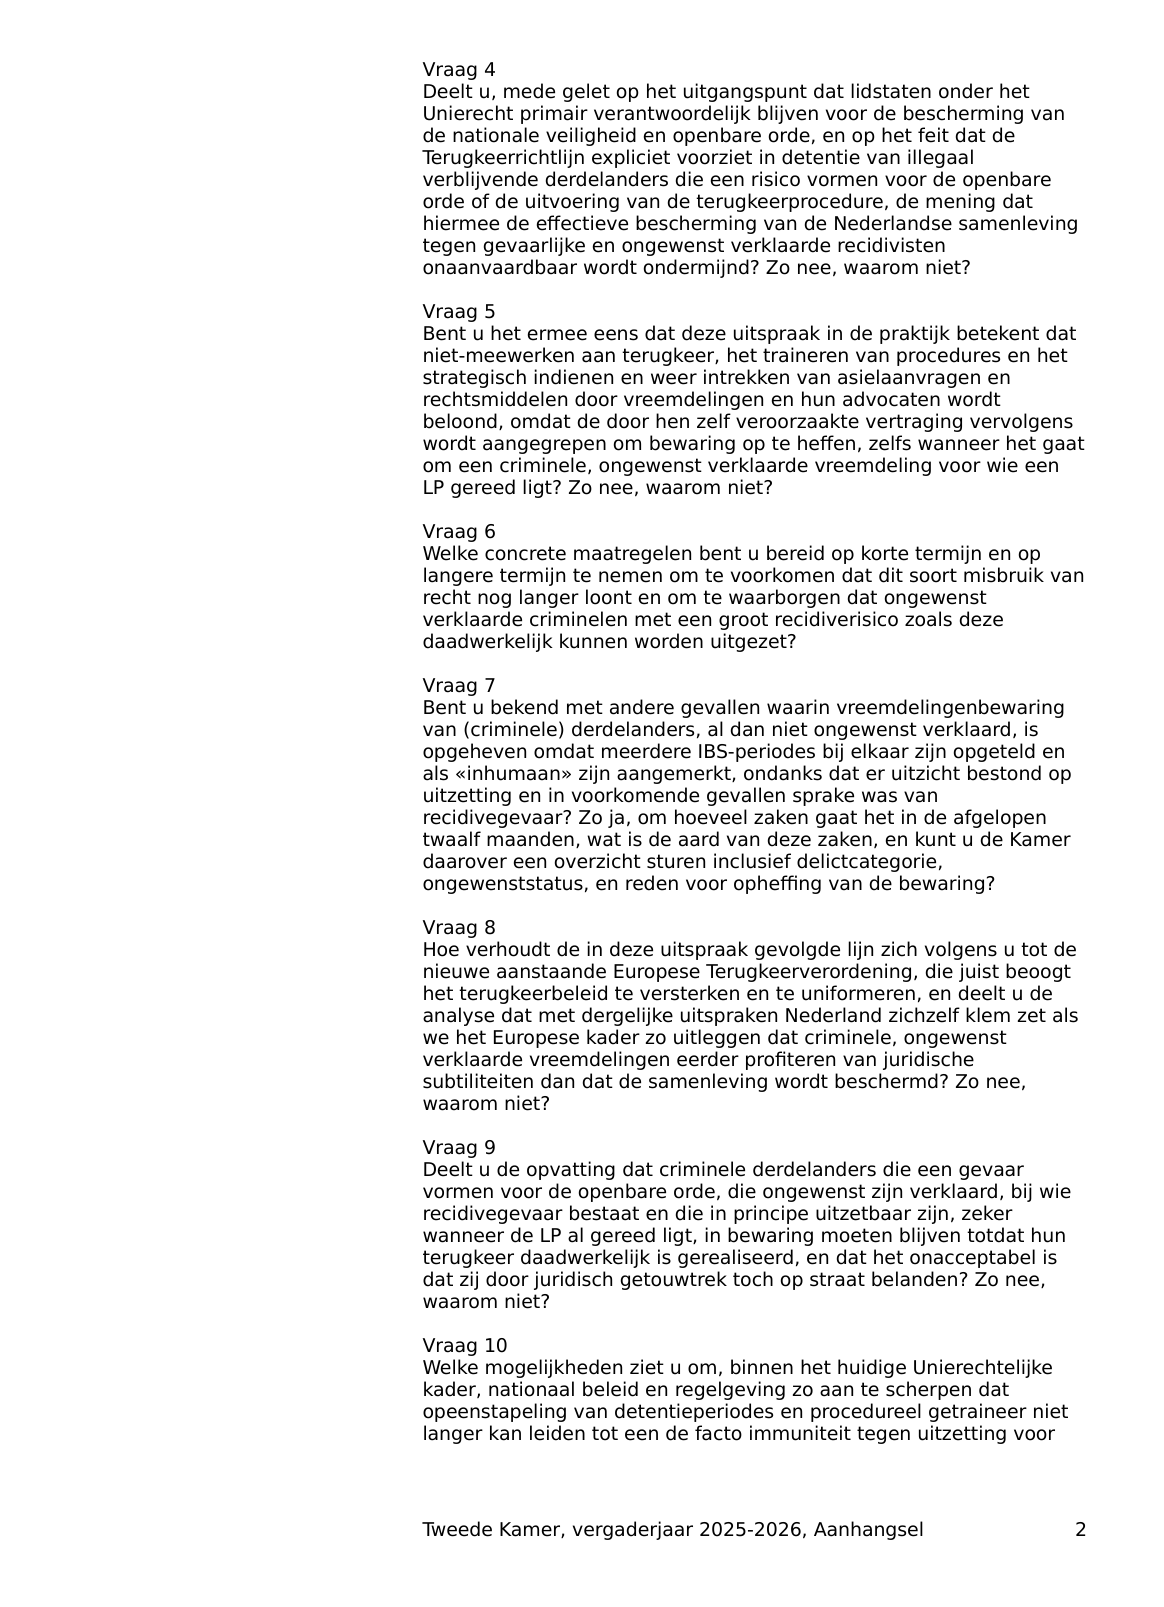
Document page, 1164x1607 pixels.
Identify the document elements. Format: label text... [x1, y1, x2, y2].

text Vraag 9 [422, 1137, 1087, 1159]
text Vraag 5 [422, 301, 1087, 323]
text Vraag 10 [422, 1335, 1087, 1357]
text Hoe verhoudt de in deze uitspraak gevolgde lijn zich volgens u tot de nieuwe aanstaande Europese Terugkeerverordening, die juist beoogt het terugkeerbeleid te versterken en te uniformeren, en deelt u de analyse dat met dergelijke uitspraken Nederland zichzelf klem zet als we het Europese kader zo uitleggen dat criminele, ongewenst verklaarde vreemdelingen eerder profiteren van juridische subtiliteiten dan dat de samenleving wordt beschermd? Zo nee, waarom niet? [422, 939, 1087, 1115]
text Vraag 6 [422, 521, 1087, 543]
text Welke mogelijkheden ziet u om, binnen het huidige Unierechtelijke kader, nationaal beleid en regelgeving zo aan te scherpen dat opeenstapeling van detentieperiodes en procedureel getraineer niet langer kan leiden tot een de facto immuniteit tegen uitzetting voor [422, 1357, 1087, 1445]
text Bent u bekend met andere gevallen waarin vreemdelingenbewaring van (criminele) derdelanders, al dan niet ongewenst verklaard, is opgeheven omdat meerdere IBS-periodes bij elkaar zijn opgeteld en als «inhumaan» zijn aangemerkt, ondanks dat er uitzicht bestond op uitzetting en in voorkomende gevallen sprake was van recidivegevaar? Zo ja, om hoeveel zaken gaat het in de afgelopen twaalf maanden, wat is de aard van deze zaken, en kunt u de Kamer daarover een overzicht sturen inclusief delictcategorie, ongewenststatus, en reden voor opheffing van de bewaring? [422, 697, 1087, 895]
text Deelt u, mede gelet op het uitgangspunt dat lidstaten onder het Unierecht primair verantwoordelijk blijven voor de bescherming van de nationale veiligheid en openbare orde, en op het feit dat de Terugkeerrichtlijn expliciet voorziet in detentie van illegaal verblijvende derdelanders die een risico vormen voor de openbare orde of de uitvoering van de terugkeerprocedure, de mening dat hiermee de effectieve bescherming van de Nederlandse samenleving tegen gevaarlijke en ongewenst verklaarde recidivisten onaanvaardbaar wordt ondermijnd? Zo nee, waarom niet? [422, 81, 1087, 279]
text Bent u het ermee eens dat deze uitspraak in de praktijk betekent dat niet-meewerken aan terugkeer, het traineren van procedures en het strategisch indienen en weer intrekken van asielaanvragen en rechtsmiddelen door vreemdelingen en hun advocaten wordt beloond, omdat de door hen zelf veroorzaakte vertraging vervolgens wordt aangegrepen om bewaring op te heffen, zelfs wanneer het gaat om een criminele, ongewenst verklaarde vreemdeling voor wie een LP gereed ligt? Zo nee, waarom niet? [422, 323, 1087, 499]
text Vraag 7 [422, 675, 1087, 697]
text Vraag 8 [422, 917, 1087, 939]
text Deelt u de opvatting dat criminele derdelanders die een gevaar vormen voor de openbare orde, die ongewenst zijn verklaard, bij wie recidivegevaar bestaat en die in principe uitzetbaar zijn, zeker wanneer de LP al gereed ligt, in bewaring moeten blijven totdat hun terugkeer daadwerkelijk is gerealiseerd, en dat het onacceptabel is dat zij door juridisch getouwtrek toch op straat belanden? Zo nee, waarom niet? [422, 1159, 1087, 1313]
text Welke concrete maatregelen bent u bereid op korte termijn en op langere termijn te nemen om te voorkomen dat dit soort misbruik van recht nog langer loont en om te waarborgen dat ongewenst verklaarde criminelen met een groot recidiverisico zoals deze daadwerkelijk kunnen worden uitgezet? [422, 543, 1087, 653]
text Vraag 4 [422, 59, 1087, 81]
